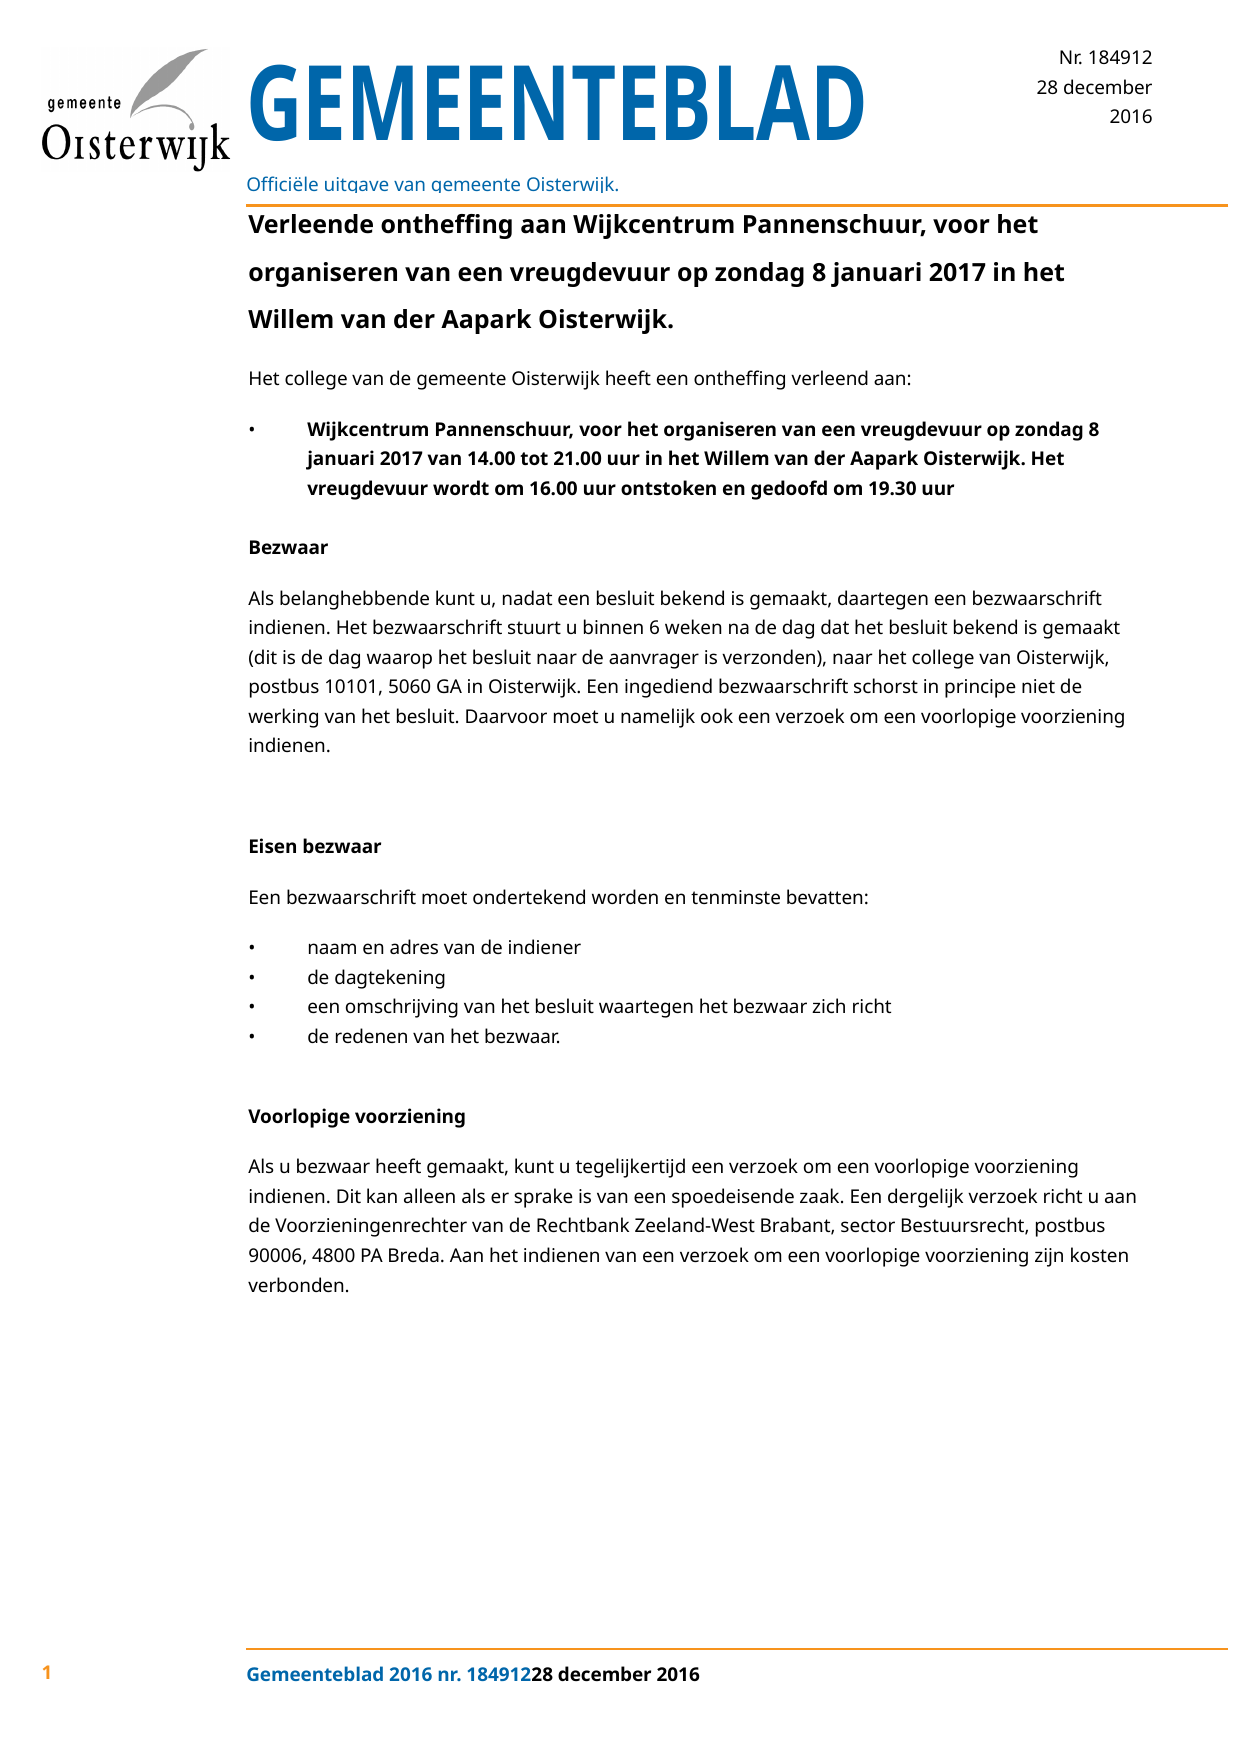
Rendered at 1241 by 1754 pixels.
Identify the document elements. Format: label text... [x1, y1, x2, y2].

text Als u bezwaar heeft gemaakt, kunt u tegelijkertijd een verzoek om een voorlopige voorziening indienen. Dit kan alleen als er sprake is van een spoedeisende zaak. Een dergelijk verzoek richt u aan de Voorzieningenrechter van de Rechtbank Zeeland-West Brabant, sector Bestuursrecht, postbus 90006, 4800 PA Breda. Aan het indienen van een verzoek om een voorlopige voorziening zijn kosten verbonden. [248, 1153, 1152, 1297]
list de dagtekening [248, 964, 1152, 989]
text Een bezwaarschrift moet ondertekend worden en tenminste bevatten: [248, 884, 1152, 909]
text Verleende ontheffing aan Wijkcentrum Pannenschuur, voor het organiseren van een vreugdevuur op zondag 8 januari 2017 in het Willem van der Aapark Oisterwijk. [248, 207, 1152, 336]
text Het college van de gemeente Oisterwijk heeft een ontheffing verleend aan: [248, 366, 1152, 391]
list naam en adres van de indiener [248, 934, 1152, 960]
list de redenen van het bezwaar. [248, 1023, 1152, 1049]
list een omschrijving van het besluit waartegen het bezwaar zich richt [248, 993, 1152, 1019]
picture [41, 47, 231, 172]
list Wijkcentrum Pannenschuur, voor het organiseren van een vreugdevuur op zondag 8 januari 2017 van 14.00 tot 21.00 uur in het Willem van der Aapark Oisterwijk. Het vreugdevuur wordt om 16.00 uur ontstoken en gedoofd om 19.30 uur [248, 416, 1152, 501]
text Voorlopige voorziening [248, 1103, 1152, 1129]
text Als belanghebbende kunt u, nadat een besluit bekend is gemaakt, daartegen een bezwaarschrift indienen. Het bezwaarschrift stuurt u binnen 6 weken na de dag dat het besluit bekend is gemaakt (dit is de dag waarop het besluit naar de aanvrager is verzonden), naar het college van Oisterwijk, postbus 10101, 5060 GA in Oisterwijk. Een ingediend bezwaarschrift schorst in principe niet de werking van het besluit. Daarvoor moet u namelijk ook een verzoek om een voorlopige voorziening indienen. [248, 585, 1152, 758]
text Eisen bezwaar [248, 833, 1152, 859]
text Bezwaar [248, 534, 1152, 560]
